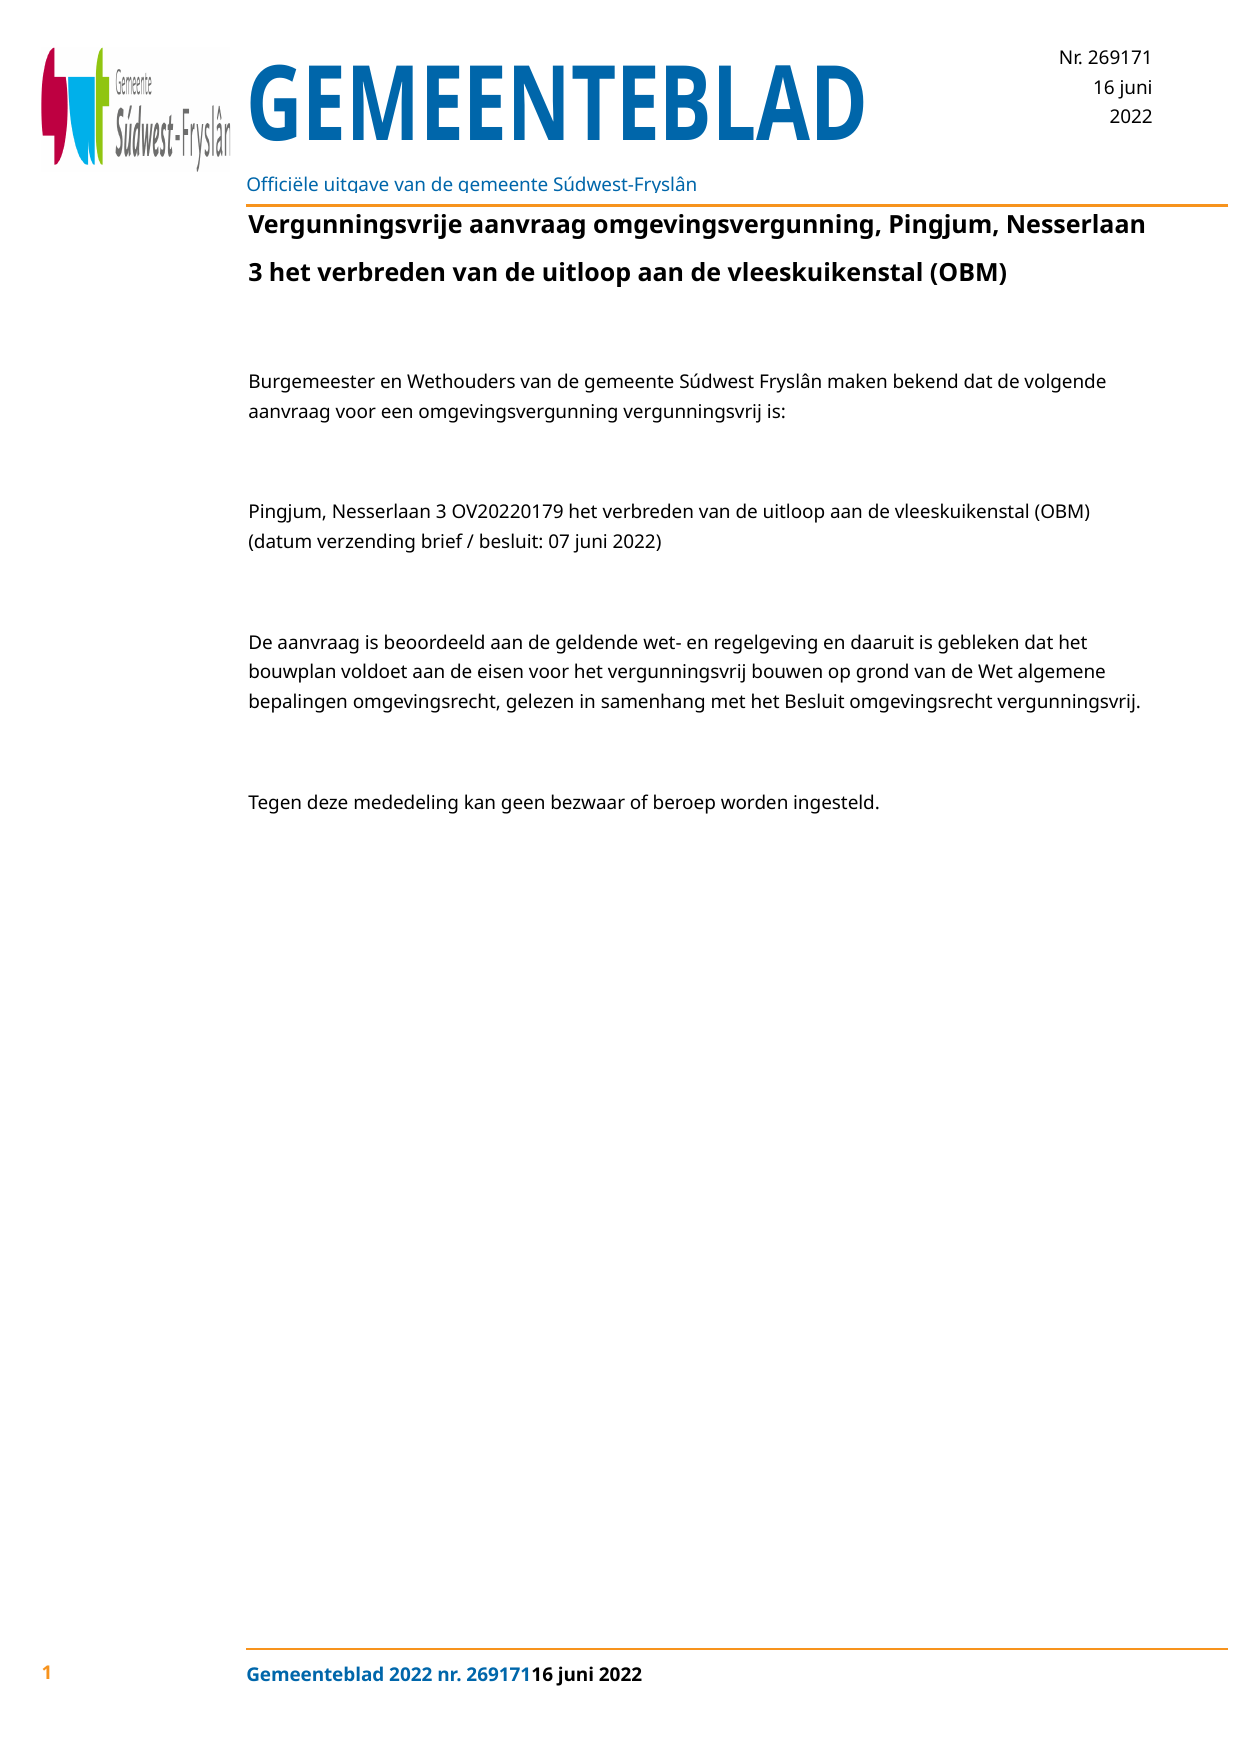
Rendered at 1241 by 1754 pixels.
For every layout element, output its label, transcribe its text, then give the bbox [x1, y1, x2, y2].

text Vergunningsvrije aanvraag omgevingsvergunning, Pingjum, Nesserlaan 3 het verbreden van de uitloop aan de vleeskuikenstal (OBM) [248, 207, 1152, 288]
picture [41, 47, 231, 172]
text Tegen deze mededeling kan geen bezwaar of beroep worden ingesteld. [248, 789, 1152, 815]
text Burgemeester en Wethouders van de gemeente Súdwest Fryslân maken bekend dat de volgende aanvraag voor een omgevingsvergunning vergunningsvrij is: [248, 368, 1152, 424]
text De aanvraag is beoordeeld aan de geldende wet- en regelgeving en daaruit is gebleken dat het bouwplan voldoet aan de eisen voor het vergunningsvrij bouwen op grond van de Wet algemene bepalingen omgevingsrecht, gelezen in samenhang met het Besluit omgevingsrecht vergunningsvrij. [248, 629, 1152, 714]
text Pingjum, Nesserlaan 3 OV20220179 het verbreden van de uitloop aan de vleeskuikenstal (OBM) (datum verzending brief / besluit: 07 juni 2022) [248, 499, 1152, 554]
